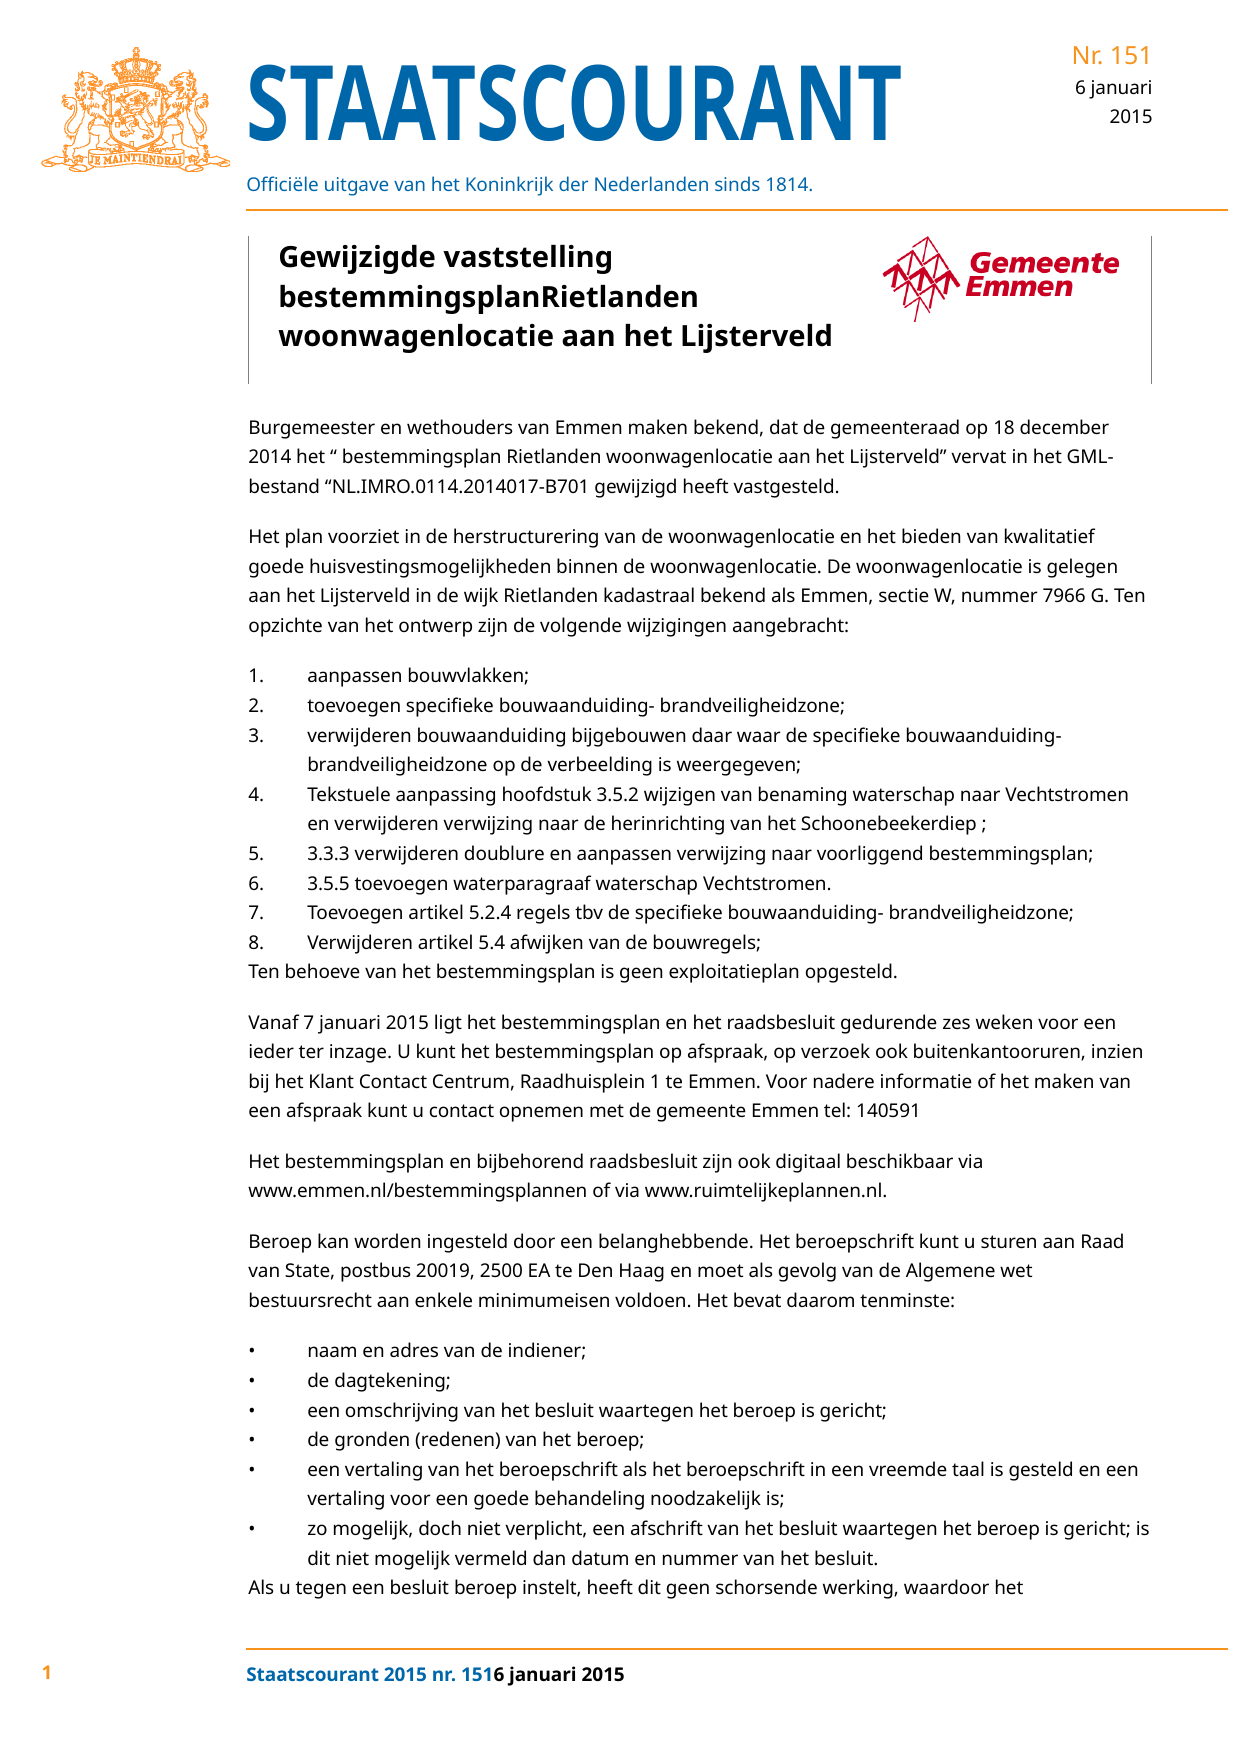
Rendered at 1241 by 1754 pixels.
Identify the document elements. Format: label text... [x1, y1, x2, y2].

list toevoegen specifieke bouwaanduiding- brandveiligheidzone; [248, 692, 1152, 718]
text Ten behoeve van het bestemmingsplan is geen exploitatieplan opgesteld. [248, 958, 1152, 984]
table_header [850, 236, 1151, 384]
text Het plan voorziet in de herstructurering van de woonwagenlocatie en het bieden van kwalitatief goede huisvestingsmogelijkheden binnen de woonwagenlocatie. De woonwagenlocatie is gelegen aan het Lijsterveld in de wijk Rietlanden kadastraal bekend als Emmen, sectie W, nummer 7966 G. Ten opzichte van het ontwerp zijn de volgende wijzigingen aangebracht: [248, 523, 1152, 638]
list 3.3.3 verwijderen doublure en aanpassen verwijzing naar voorliggend bestemmingsplan; [248, 840, 1152, 866]
list naam en adres van de indiener; [248, 1338, 1152, 1363]
list verwijderen bouwaanduiding bijgebouwen daar waar de specifieke bouwaanduiding- brandveiligheidzone op de verbeelding is weergegeven; [248, 722, 1152, 777]
list Tekstuele aanpassing hoofdstuk 3.5.2 wijzigen van benaming waterschap naar Vechtstromen en verwijderen verwijzing naar de herinrichting van het Schoonebeekerdiep ; [248, 781, 1152, 836]
list de dagtekening; [248, 1367, 1152, 1393]
list zo mogelijk, doch niet verplicht, een afschrift van het besluit waartegen het beroep is gericht; is dit niet mogelijk vermeld dan datum en nummer van het besluit. [248, 1515, 1152, 1571]
text Beroep kan worden ingesteld door een belanghebbende. Het beroepschrift kunt u sturen aan Raad van State, postbus 20019, 2500 EA te Den Haag en moet als gevolg van de Algemene wet bestuursrecht aan enkele minimumeisen voldoen. Het bevat daarom tenminste: [248, 1228, 1152, 1313]
text Vanaf 7 januari 2015 ligt het bestemmingsplan en het raadsbesluit gedurende zes weken voor een ieder ter inzage. U kunt het bestemmingsplan op afspraak, op verzoek ook buitenkantooruren, inzien bij het Klant Contact Centrum, Raadhuisplein 1 te Emmen. Voor nadere informatie of het maken van een afspraak kunt u contact opnemen met de gemeente Emmen tel: 140591 [248, 1009, 1152, 1123]
list Verwijderen artikel 5.4 afwijken van de bouwregels; [248, 929, 1152, 955]
table_header Gewijzigde vaststelling bestemmingsplanRietlanden woonwagenlocatie aan het Lijsterveld [249, 236, 850, 384]
list een omschrijving van het besluit waartegen het beroep is gericht; [248, 1397, 1152, 1423]
picture [882, 236, 1119, 322]
text Burgemeester en wethouders van Emmen maken bekend, dat de gemeenteraad op 18 december 2014 het “ bestemmingsplan Rietlanden woonwagenlocatie aan het Lijsterveld” vervat in het GML- bestand “NL.IMRO.0114.2014017-B701 gewijzigd heeft vastgesteld. [248, 414, 1152, 499]
text Als u tegen een besluit beroep instelt, heeft dit geen schorsende werking, waardoor het [248, 1574, 1152, 1600]
list een vertaling van het beroepschrift als het beroepschrift in een vreemde taal is gesteld en een vertaling voor een goede behandeling noodzakelijk is; [248, 1456, 1152, 1511]
text Het bestemmingsplan en bijbehorend raadsbesluit zijn ook digitaal beschikbaar via www.emmen.nl/bestemmingsplannen of via www.ruimtelijkeplannen.nl. [248, 1148, 1152, 1203]
list Toevoegen artikel 5.2.4 regels tbv de specifieke bouwaanduiding- brandveiligheidzone; [248, 899, 1152, 925]
list 3.5.5 toevoegen waterparagraaf waterschap Vechtstromen. [248, 870, 1152, 896]
list aanpassen bouwvlakken; [248, 663, 1152, 688]
picture [41, 47, 231, 172]
list de gronden (redenen) van het beroep; [248, 1426, 1152, 1452]
